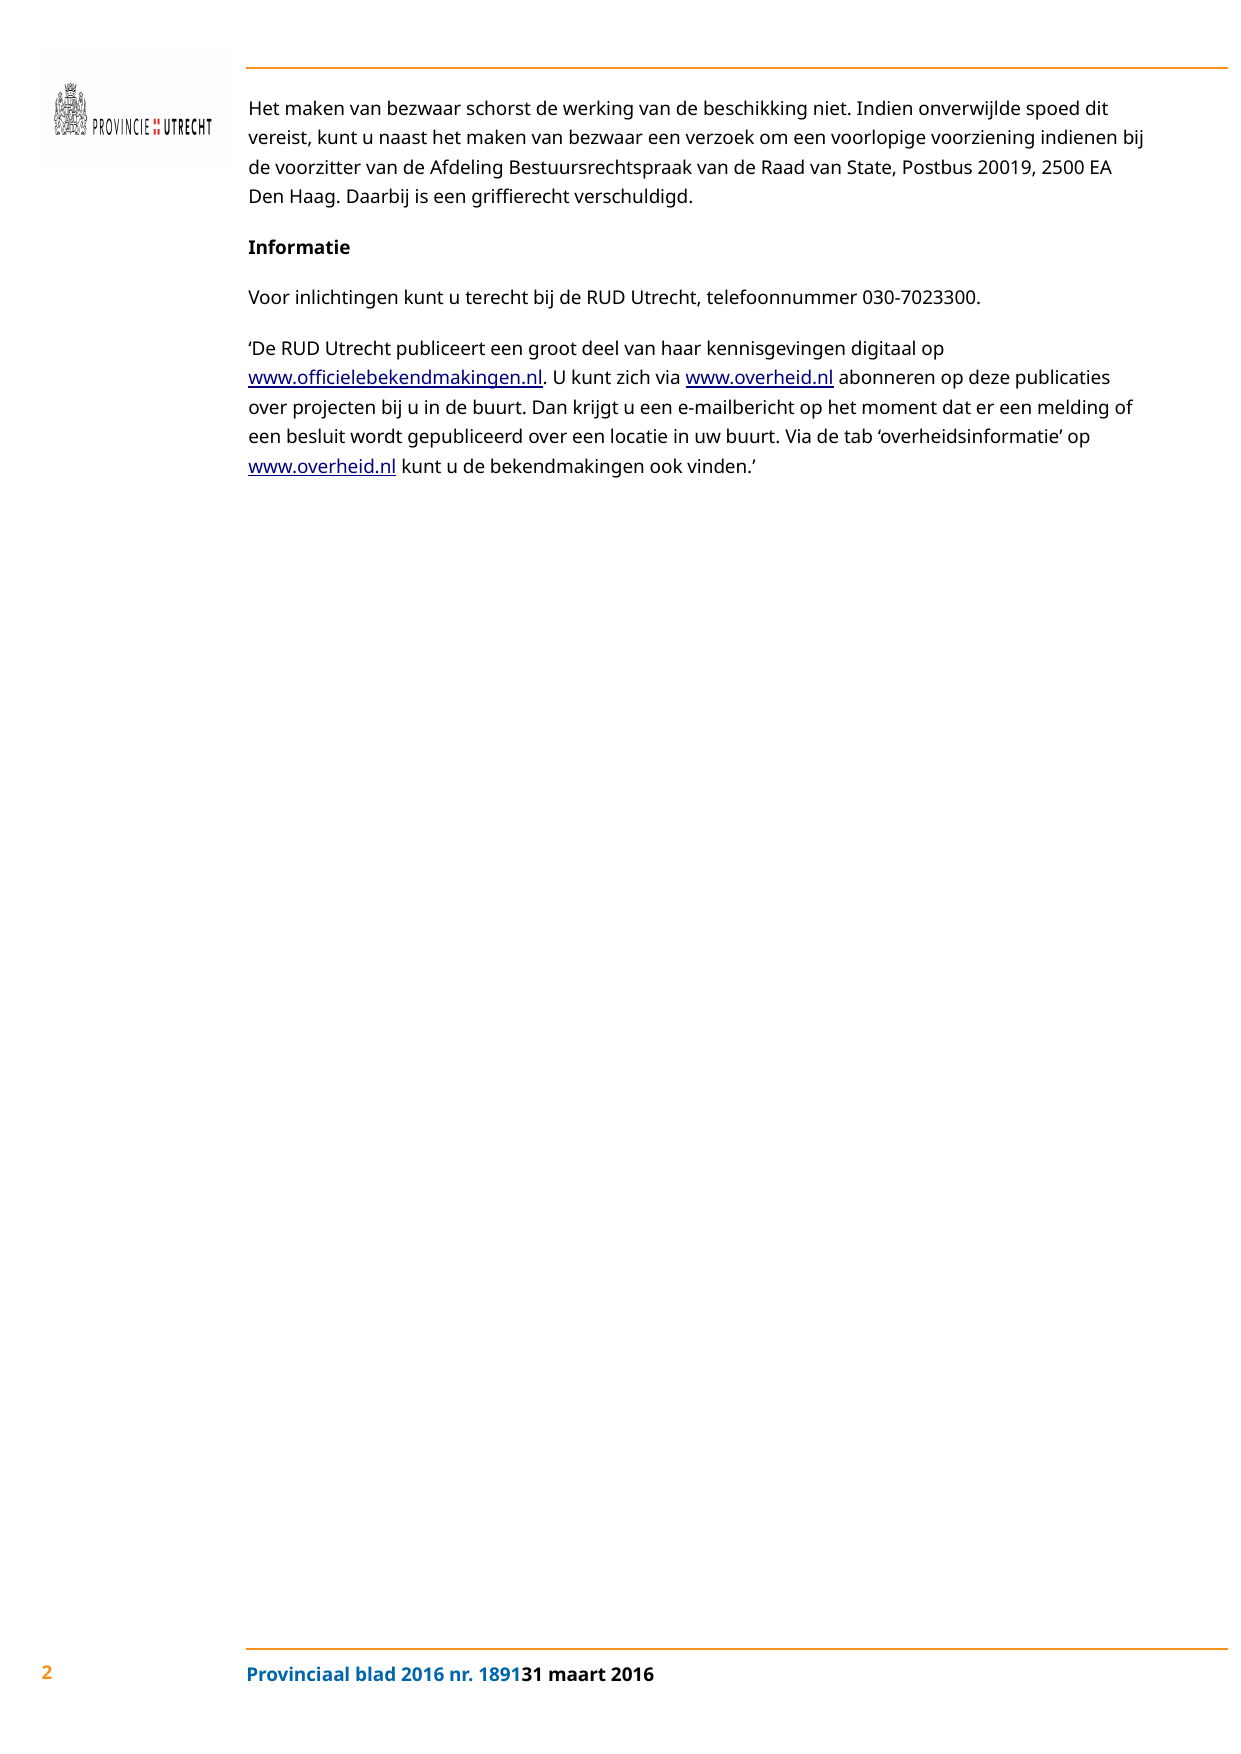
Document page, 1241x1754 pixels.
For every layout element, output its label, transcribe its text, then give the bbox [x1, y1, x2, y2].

text Voor inlichtingen kunt u terecht bij de RUD Utrecht, telefoonnummer 030-7023300. [248, 284, 1152, 310]
text Informatie [248, 234, 1152, 260]
text ‘De RUD Utrecht publiceert een groot deel van haar kennisgevingen digitaal op www.officielebekendmakingen.nl. U kunt zich via www.overheid.nl abonneren op deze publicaties over projecten bij u in de buurt. Dan krijgt u een e-mailbericht op het moment dat er een melding of een besluit wordt gepubliceerd over een locatie in uw buurt. Via de tab ‘overheidsinformatie’ op www.overheid.nl kunt u de bekendmakingen ook vinden.’ [248, 335, 1152, 479]
picture [41, 47, 231, 172]
text Het maken van bezwaar schorst de werking van de beschikking niet. Indien onverwijlde spoed dit vereist, kunt u naast het maken van bezwaar een verzoek om een voorlopige voorziening indienen bij de voorzitter van de Afdeling Bestuursrechtspraak van de Raad van State, Postbus 20019, 2500 EA Den Haag. Daarbij is een griffierecht verschuldigd. [248, 95, 1152, 209]
